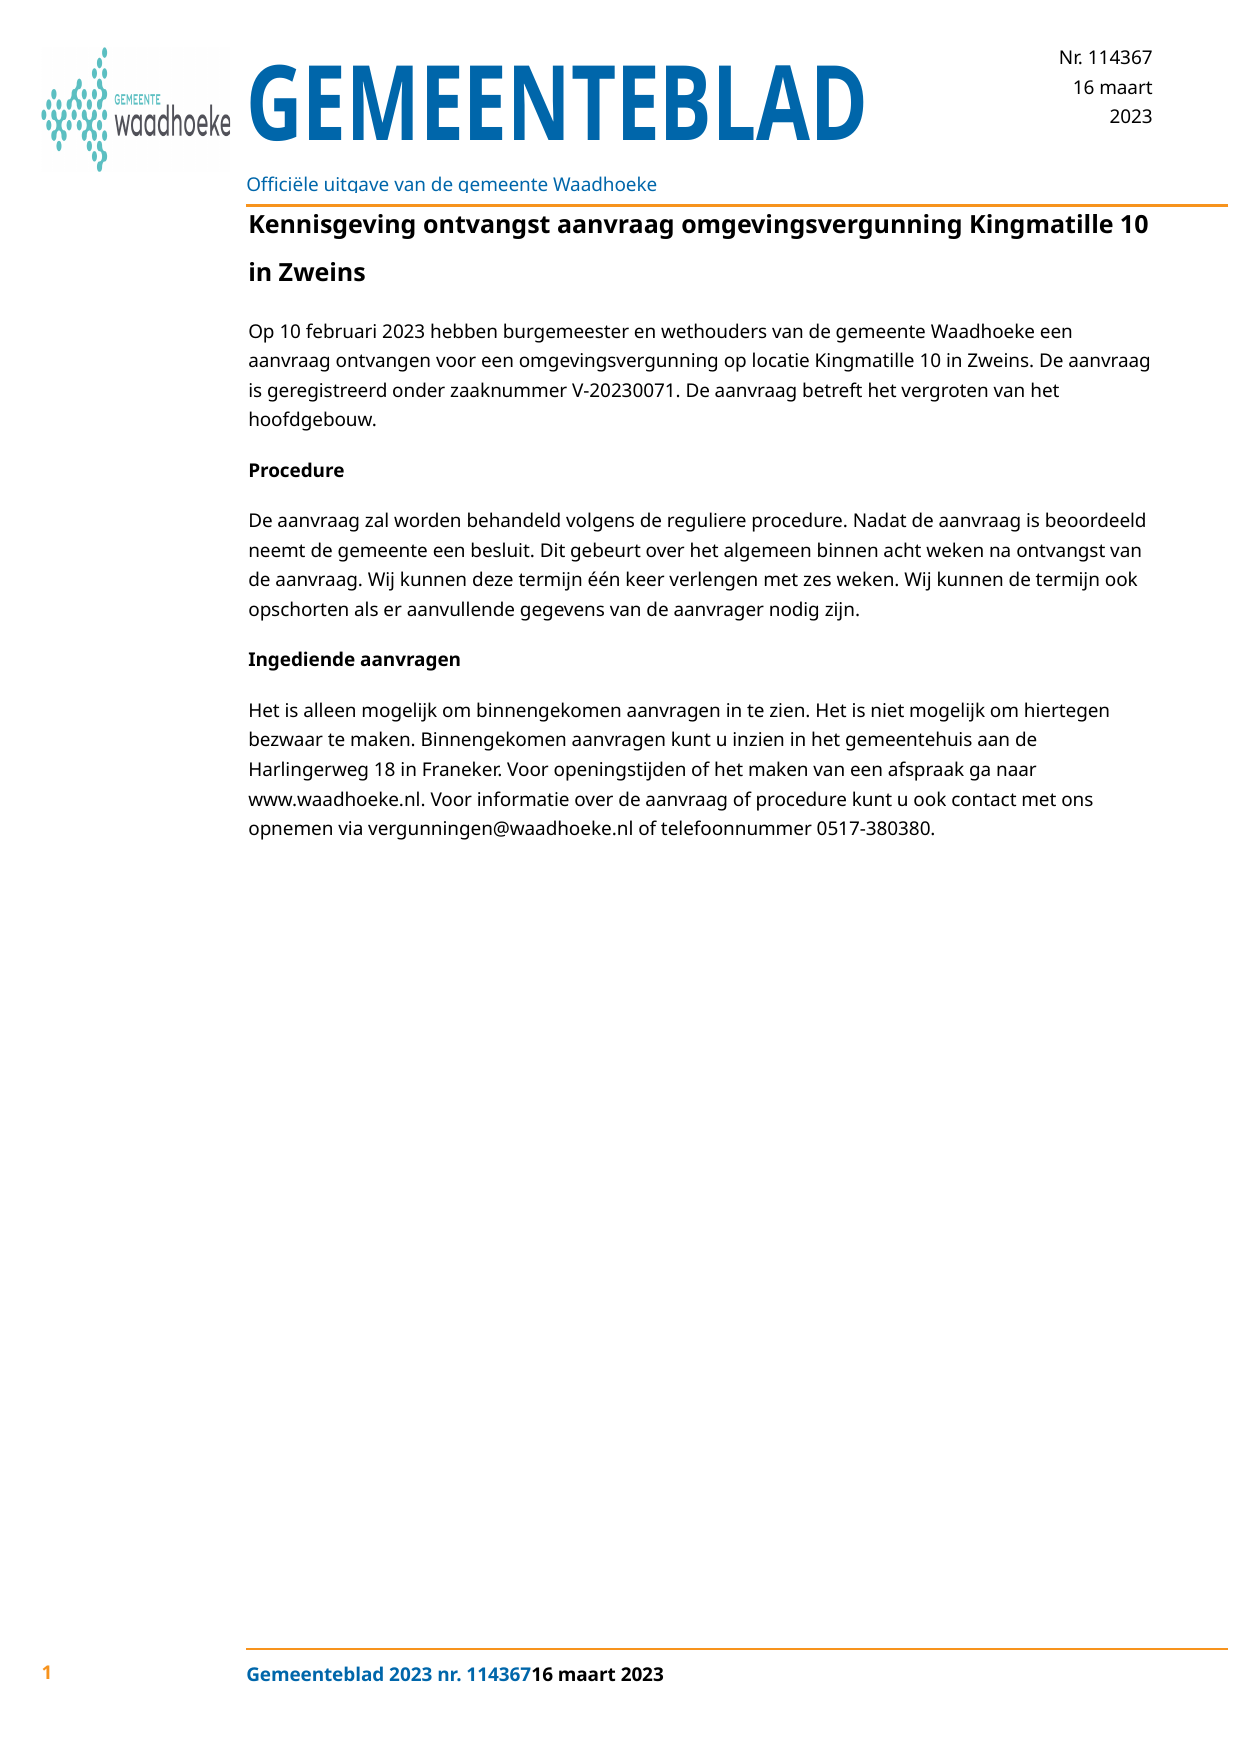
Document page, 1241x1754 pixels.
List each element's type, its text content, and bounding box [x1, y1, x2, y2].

text Ingediende aanvragen [248, 647, 1152, 672]
text Procedure [248, 457, 1152, 483]
picture [41, 47, 231, 172]
text Het is alleen mogelijk om binnengekomen aanvragen in te zien. Het is niet mogelijk om hiertegen bezwaar te maken. Binnengekomen aanvragen kunt u inzien in het gemeentehuis aan de Harlingerweg 18 in Franeker. Voor openingstijden of het maken van een afspraak ga naar www.waadhoeke.nl. Voor informatie over de aanvraag of procedure kunt u ook contact met ons opnemen via vergunningen@waadhoeke.nl of telefoonnummer 0517-380380. [248, 697, 1152, 841]
text Op 10 februari 2023 hebben burgemeester en wethouders van de gemeente Waadhoeke een aanvraag ontvangen voor een omgevingsvergunning op locatie Kingmatille 10 in Zweins. De aanvraag is geregistreerd onder zaaknummer V-20230071. De aanvraag betreft het vergroten van het hoofdgebouw. [248, 318, 1152, 432]
text De aanvraag zal worden behandeld volgens de reguliere procedure. Nadat de aanvraag is beoordeeld neemt de gemeente een besluit. Dit gebeurt over het algemeen binnen acht weken na ontvangst van de aanvraag. Wij kunnen deze termijn één keer verlengen met zes weken. Wij kunnen de termijn ook opschorten als er aanvullende gegevens van de aanvrager nodig zijn. [248, 507, 1152, 622]
text Kennisgeving ontvangst aanvraag omgevingsvergunning Kingmatille 10 in Zweins [248, 207, 1152, 288]
